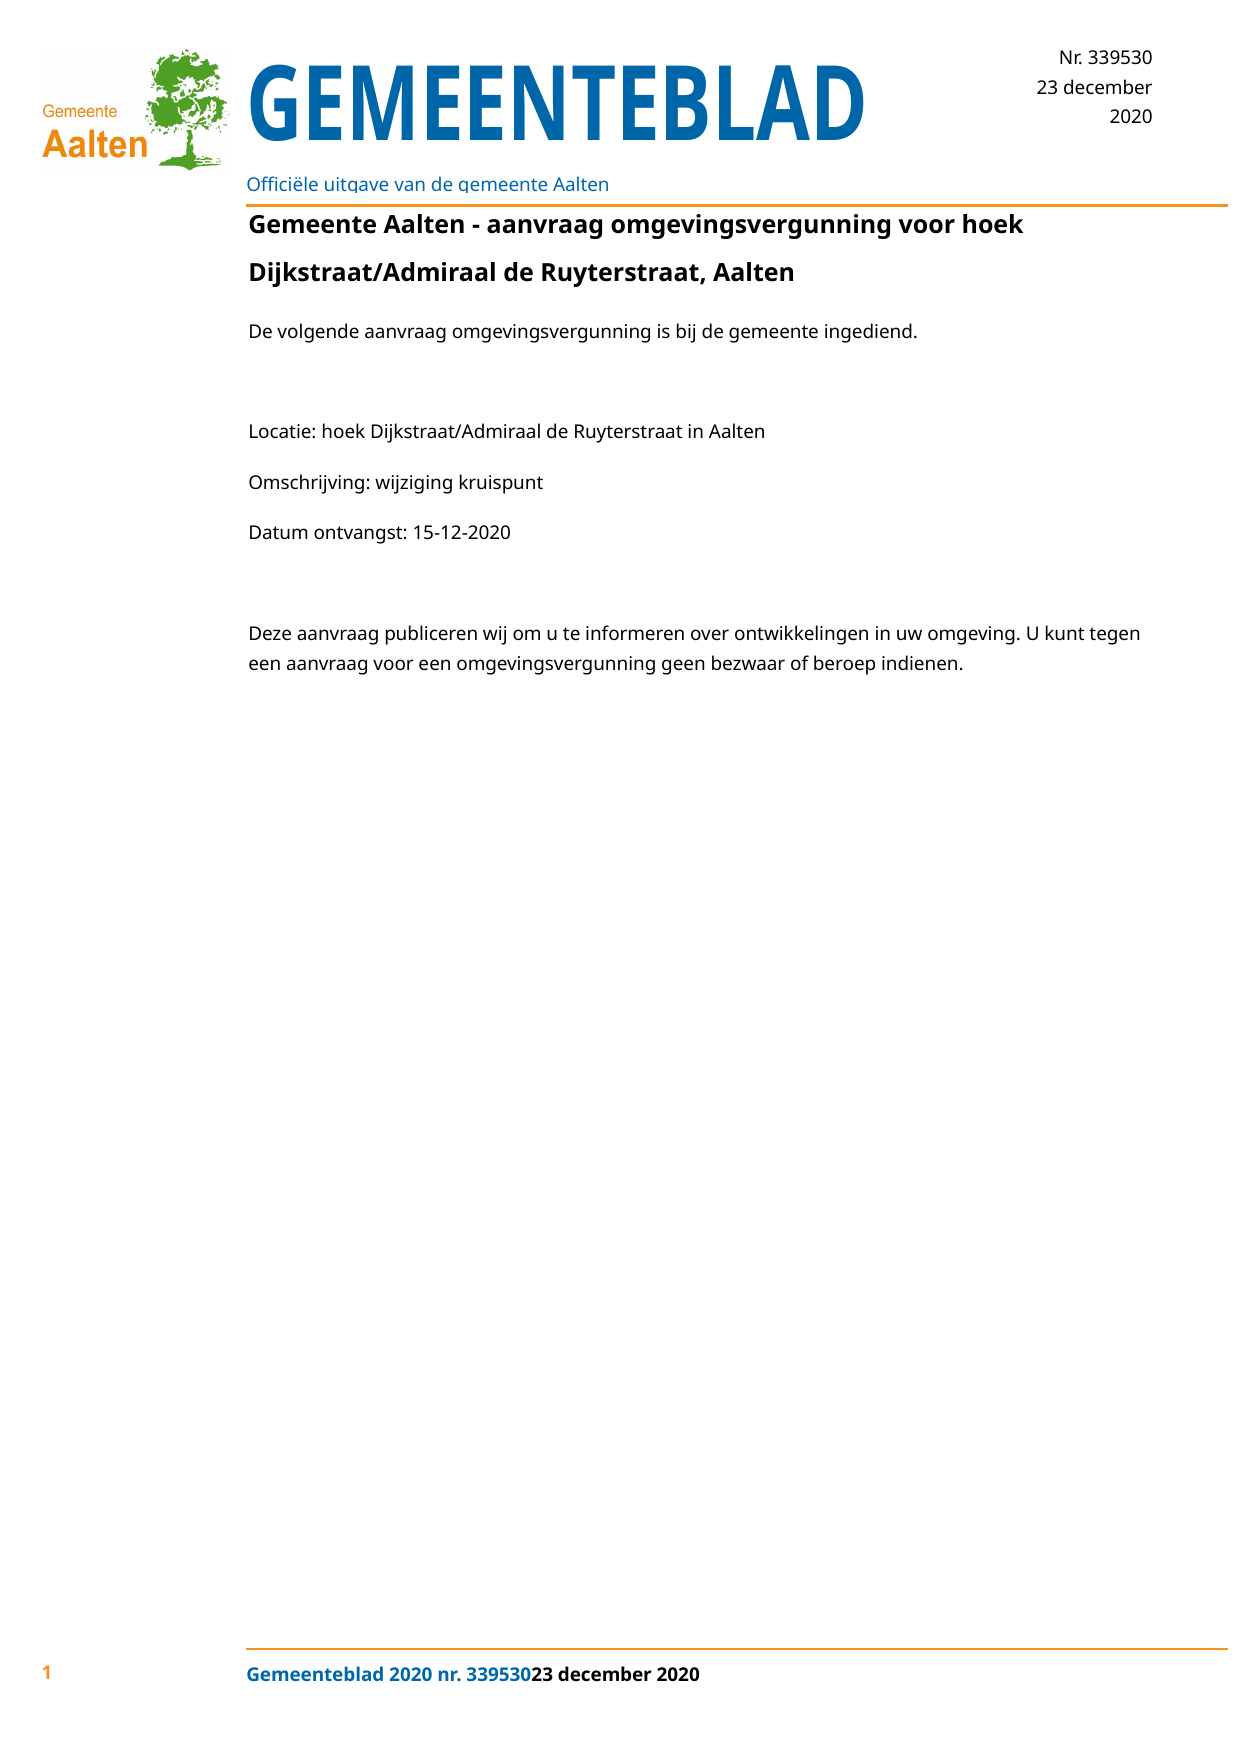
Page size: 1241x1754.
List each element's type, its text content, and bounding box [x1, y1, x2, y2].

text Omschrijving: wijziging kruispunt [248, 469, 1152, 495]
text Deze aanvraag publiceren wij om u te informeren over ontwikkelingen in uw omgeving. U kunt tegen een aanvraag voor een omgevingsvergunning geen bezwaar of beroep indienen. [248, 620, 1152, 676]
text Locatie: hoek Dijkstraat/Admiraal de Ruyterstraat in Aalten [248, 419, 1152, 444]
text De volgende aanvraag omgevingsvergunning is bij de gemeente ingediend. [248, 318, 1152, 344]
text Datum ontvangst: 15-12-2020 [248, 519, 1152, 545]
text Gemeente Aalten - aanvraag omgevingsvergunning voor hoek Dijkstraat/Admiraal de Ruyterstraat, Aalten [248, 207, 1152, 288]
picture [41, 47, 231, 172]
